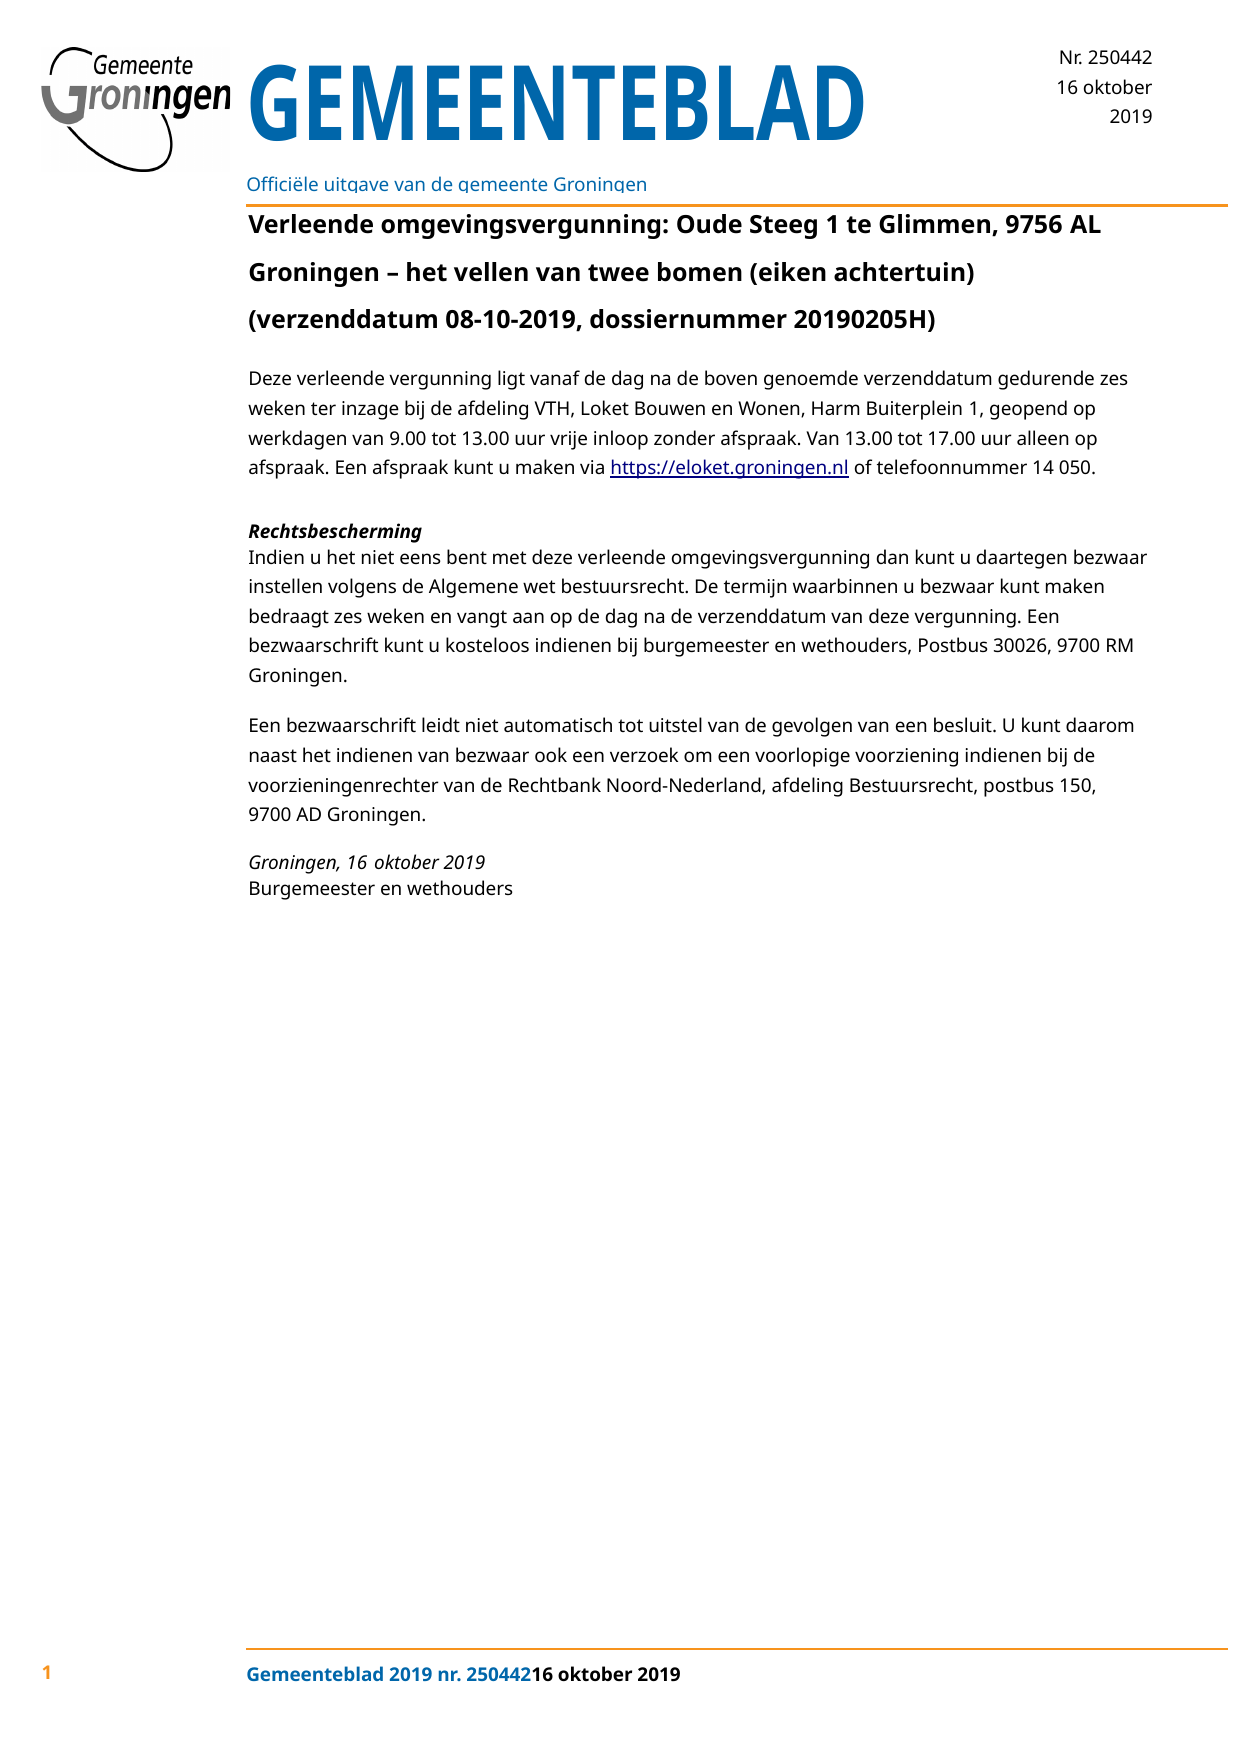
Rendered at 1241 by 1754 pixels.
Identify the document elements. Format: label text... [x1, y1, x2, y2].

text Verleende omgevingsvergunning: Oude Steeg 1 te Glimmen, 9756 AL Groningen – het vellen van twee bomen (eiken achtertuin) (verzenddatum 08-10-2019, dossiernummer 20190205H) [248, 207, 1152, 336]
text Burgemeester en wethouders [248, 875, 1152, 901]
text Rechtsbescherming [248, 518, 1152, 544]
text Groningen, 16 oktober 2019 [248, 849, 1152, 875]
text Deze verleende vergunning ligt vanaf de dag na de boven genoemde verzenddatum gedurende zes weken ter inzage bij de afdeling VTH, Loket Bouwen en Wonen, Harm Buiterplein 1, geopend op werkdagen van 9.00 tot 13.00 uur vrije inloop zonder afspraak. Van 13.00 tot 17.00 uur alleen op afspraak. Een afspraak kunt u maken via https://eloket.groningen.nl of telefoonnummer 14 050. [248, 366, 1152, 480]
picture [41, 47, 231, 172]
text Indien u het niet eens bent met deze verleende omgevingsvergunning dan kunt u daartegen bezwaar instellen volgens de Algemene wet bestuursrecht. De termijn waarbinnen u bezwaar kunt maken bedraagt zes weken en vangt aan op de dag na de verzenddatum van deze vergunning. Een bezwaarschrift kunt u kosteloos indienen bij burgemeester en wethouders, Postbus 30026, 9700 RM Groningen. [248, 544, 1152, 688]
text Een bezwaarschrift leidt niet automatisch tot uitstel van de gevolgen van een besluit. U kunt daarom naast het indienen van bezwaar ook een verzoek om een voorlopige voorziening indienen bij de voorzieningenrechter van de Rechtbank Noord-Nederland, afdeling Bestuursrecht, postbus 150, 9700 AD Groningen. [248, 713, 1152, 827]
